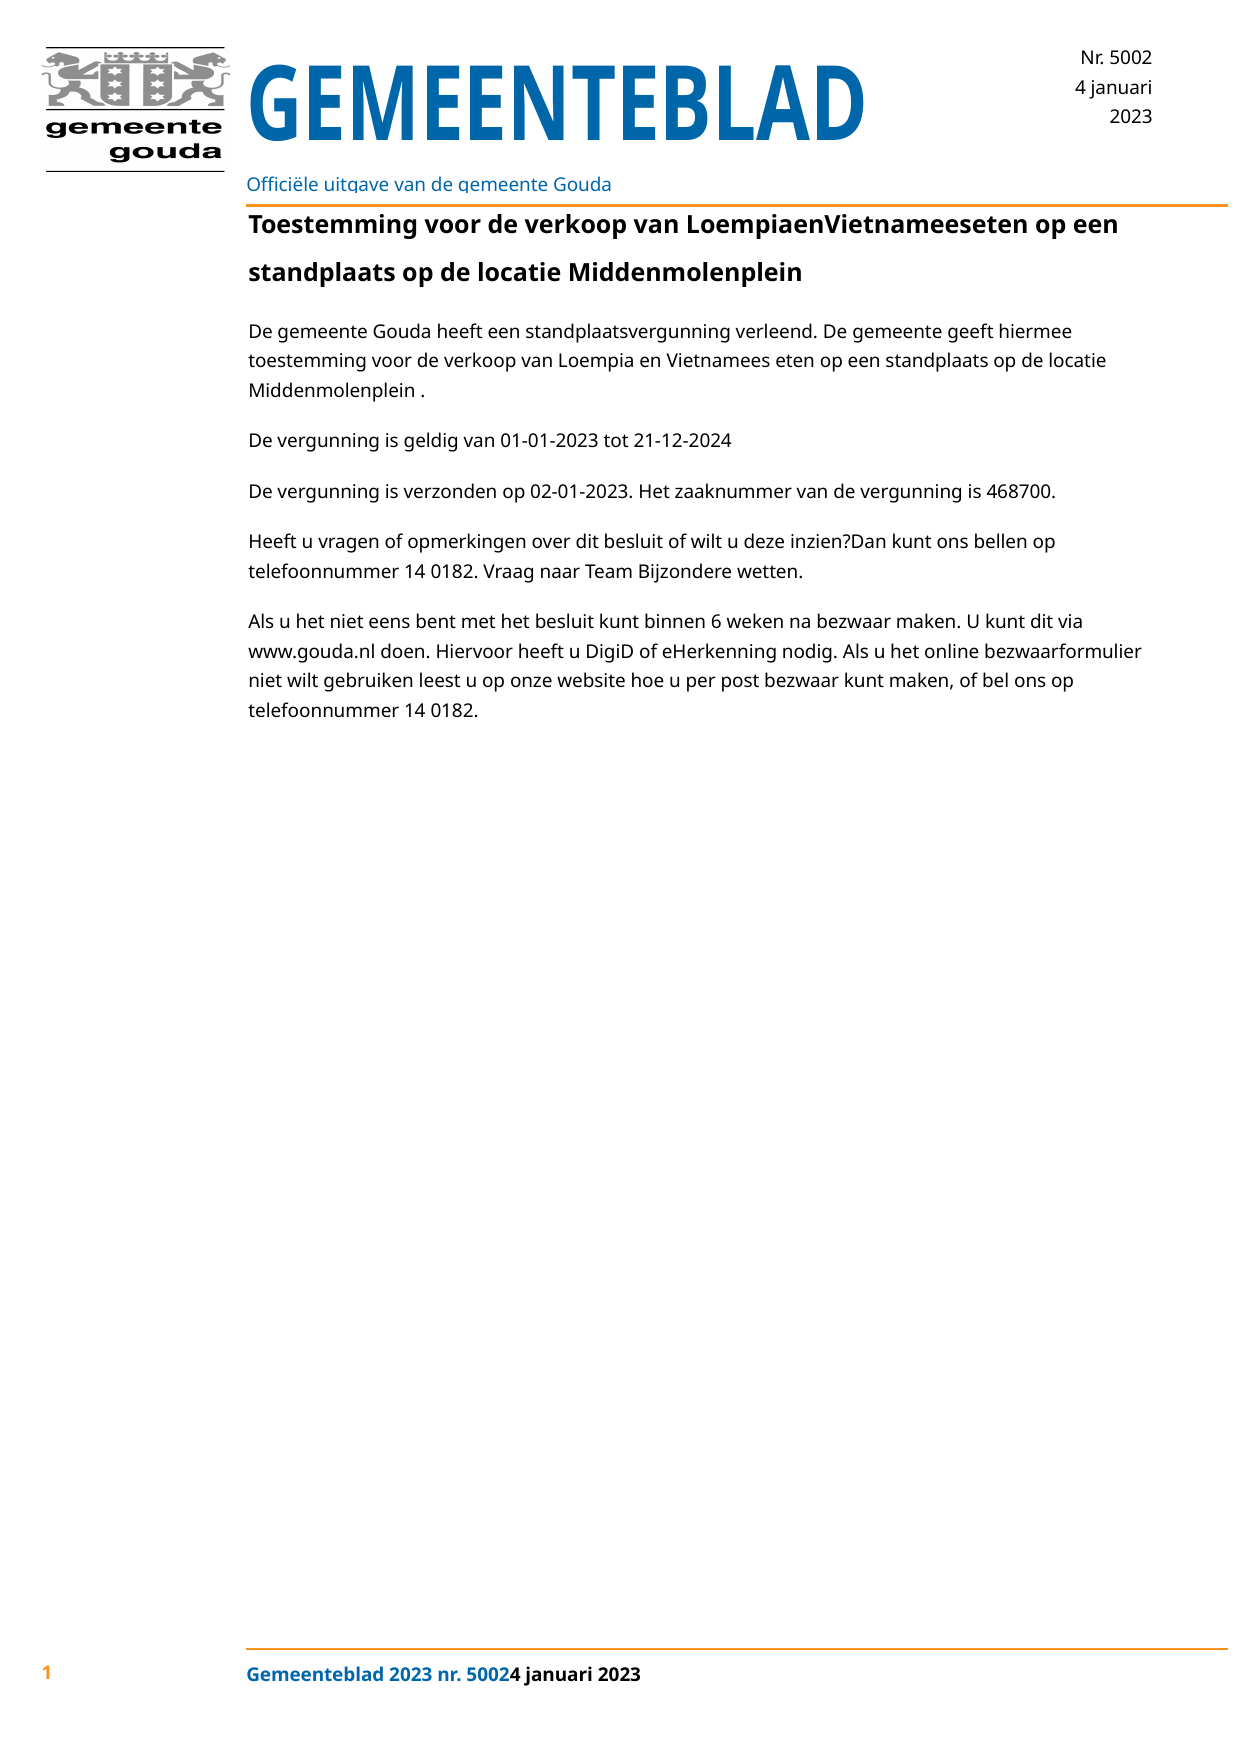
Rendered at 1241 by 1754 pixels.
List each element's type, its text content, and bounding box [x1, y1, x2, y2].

picture [41, 47, 231, 172]
text De gemeente Gouda heeft een standplaatsvergunning verleend. De gemeente geeft hiermee toestemming voor de verkoop van Loempia en Vietnamees eten op een standplaats op de locatie Middenmolenplein . [248, 318, 1152, 403]
text De vergunning is geldig van 01-01-2023 tot 21-12-2024 [248, 427, 1152, 453]
text Toestemming voor de verkoop van LoempiaenVietnameeseten op een standplaats op de locatie Middenmolenplein [248, 207, 1152, 288]
text Als u het niet eens bent met het besluit kunt binnen 6 weken na bezwaar maken. U kunt dit via www.gouda.nl doen. Hiervoor heeft u DigiD of eHerkenning nodig. Als u het online bezwaarformulier niet wilt gebruiken leest u op onze website hoe u per post bezwaar kunt maken, of bel ons op telefoonnummer 14 0182. [248, 608, 1152, 723]
text Heeft u vragen of opmerkingen over dit besluit of wilt u deze inzien?Dan kunt ons bellen op telefoonnummer 14 0182. Vraag naar Team Bijzondere wetten. [248, 528, 1152, 584]
text De vergunning is verzonden op 02-01-2023. Het zaaknummer van de vergunning is 468700. [248, 478, 1152, 504]
